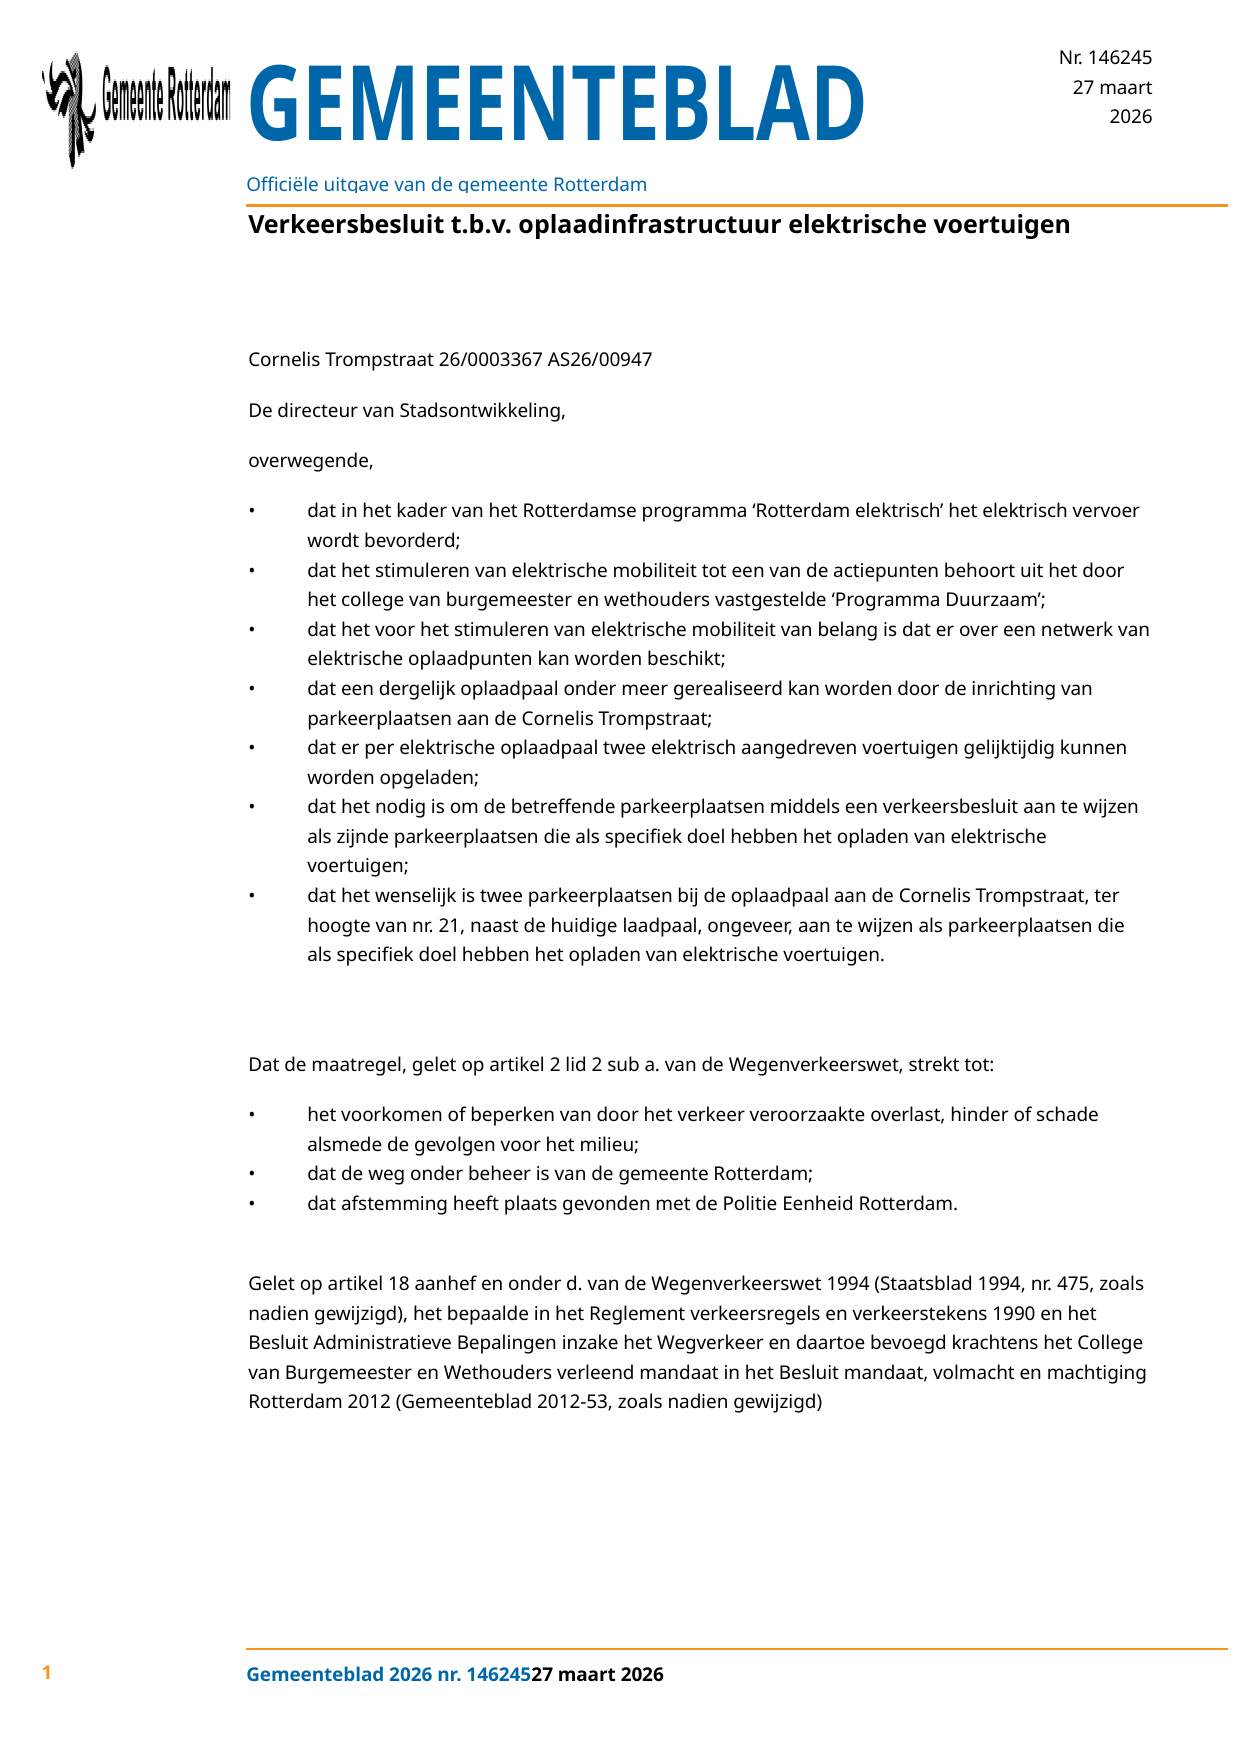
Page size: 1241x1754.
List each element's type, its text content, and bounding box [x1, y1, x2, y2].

picture [41, 47, 231, 172]
list dat in het kader van het Rotterdamse programma ‘Rotterdam elektrisch’ het elektrisch vervoer wordt bevorderd; [248, 498, 1152, 553]
list dat een dergelijk oplaadpaal onder meer gerealiseerd kan worden door de inrichting van parkeerplaatsen aan de Cornelis Trompstraat; [248, 675, 1152, 731]
list dat er per elektrische oplaadpaal twee elektrisch aangedreven voertuigen gelijktijdig kunnen worden opgeladen; [248, 734, 1152, 790]
list dat het wenselijk is twee parkeerplaatsen bij de oplaadpaal aan de Cornelis Trompstraat, ter hoogte van nr. 21, naast de huidige laadpaal, ongeveer, aan te wijzen als parkeerplaatsen die als specifiek doel hebben het opladen van elektrische voertuigen. [248, 882, 1152, 967]
list dat het stimuleren van elektrische mobiliteit tot een van de actiepunten behoort uit het door het college van burgemeester en wethouders vastgestelde ‘Programma Duurzaam’; [248, 557, 1152, 612]
text Gelet op artikel 18 aanhef en onder d. van de Wegenverkeerswet 1994 (Staatsblad 1994, nr. 475, zoals nadien gewijzigd), het bepaalde in het Reglement verkeersregels en verkeerstekens 1990 en het Besluit Administratieve Bepalingen inzake het Wegverkeer en daartoe bevoegd krachtens het College van Burgemeester en Wethouders verleend mandaat in het Besluit mandaat, volmacht en machtiging Rotterdam 2012 (Gemeenteblad 2012-53, zoals nadien gewijzigd) [248, 1270, 1152, 1414]
list dat het nodig is om de betreffende parkeerplaatsen middels een verkeersbesluit aan te wijzen als zijnde parkeerplaatsen die als specifiek doel hebben het opladen van elektrische voertuigen; [248, 793, 1152, 878]
text De directeur van Stadsontwikkeling, [248, 397, 1152, 423]
list dat de weg onder beheer is van de gemeente Rotterdam; [248, 1161, 1152, 1186]
text Dat de maatregel, gelet op artikel 2 lid 2 sub a. van de Wegenverkeerswet, strekt tot: [248, 1051, 1152, 1077]
text Cornelis Trompstraat 26/0003367 AS26/00947 [248, 346, 1152, 372]
list dat afstemming heeft plaats gevonden met de Politie Eenheid Rotterdam. [248, 1190, 1152, 1216]
list het voorkomen of beperken van door het verkeer veroorzaakte overlast, hinder of schade alsmede de gevolgen voor het milieu; [248, 1101, 1152, 1157]
text overwegende, [248, 447, 1152, 473]
text Verkeersbesluit t.b.v. oplaadinfrastructuur elektrische voertuigen [248, 207, 1152, 241]
list dat het voor het stimuleren van elektrische mobiliteit van belang is dat er over een netwerk van elektrische oplaadpunten kan worden beschikt; [248, 616, 1152, 671]
